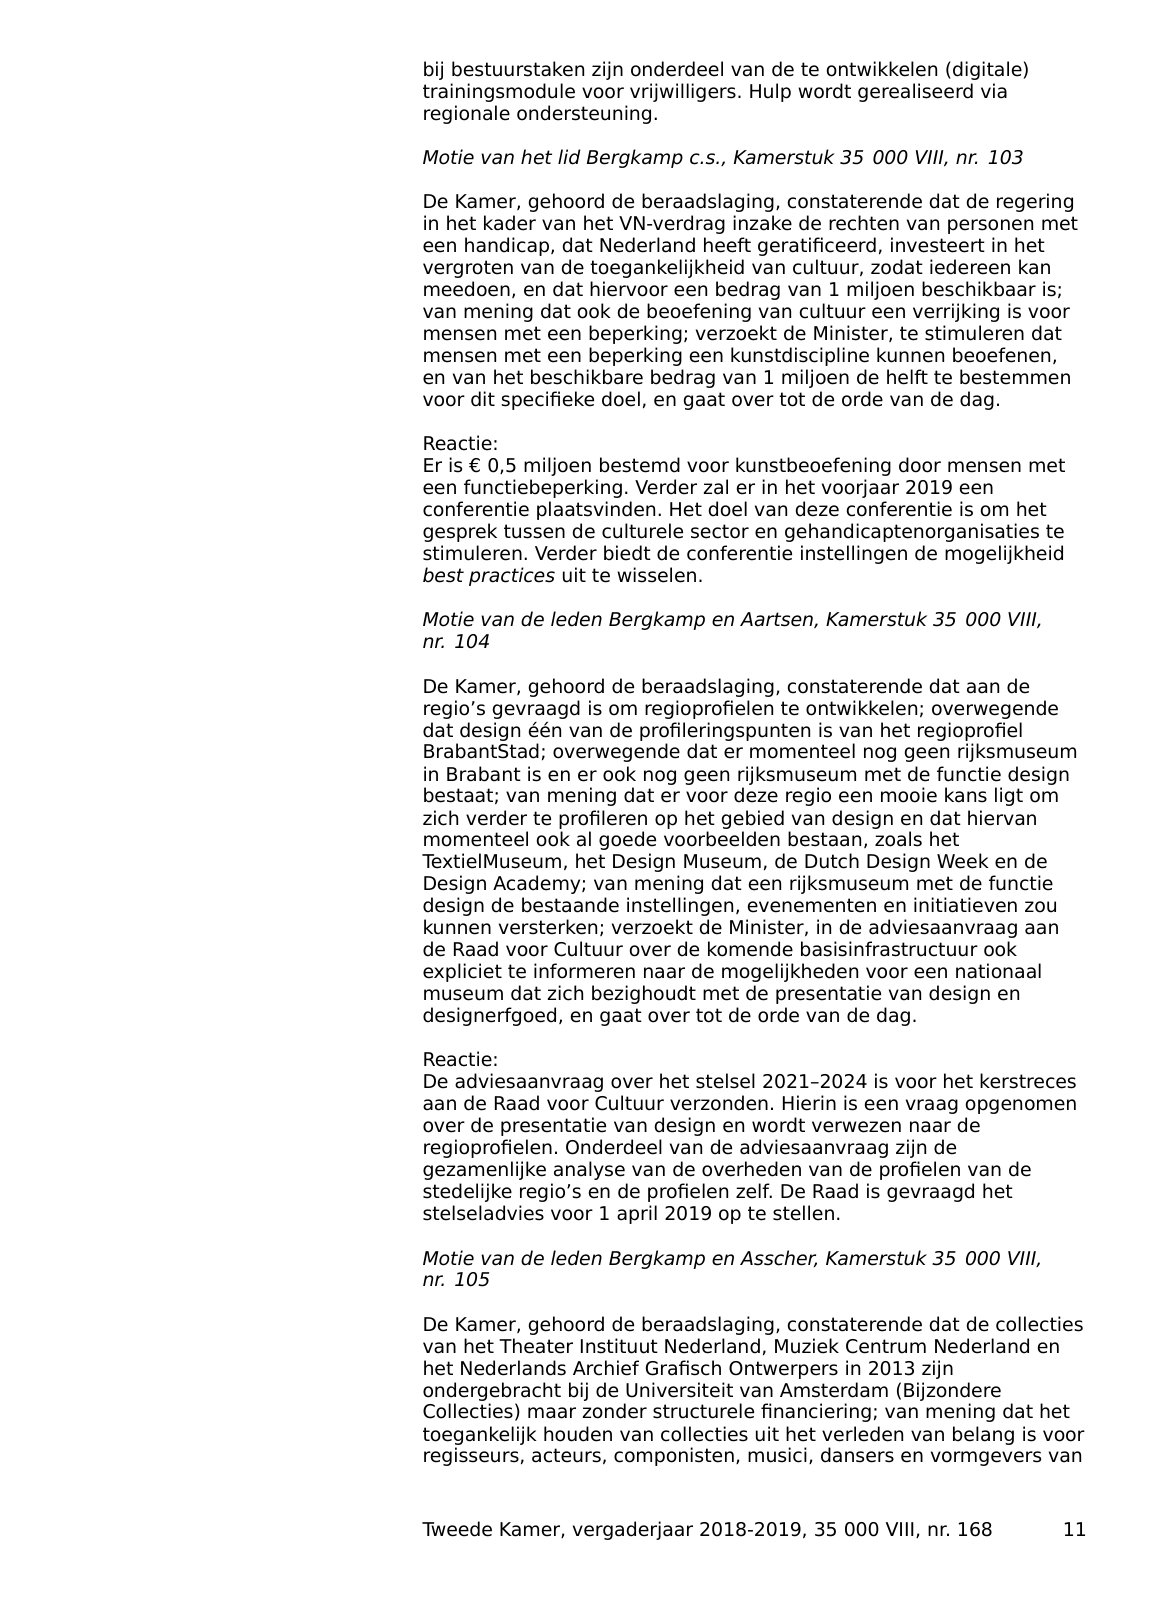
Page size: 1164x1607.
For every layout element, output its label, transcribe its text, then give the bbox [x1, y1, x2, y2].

subtitle Motie van het lid Bergkamp c.s., Kamerstuk 35 000 VIII, nr. 103 [422, 147, 1087, 169]
subtitle Motie van de leden Bergkamp en Asscher, Kamerstuk 35 000 VIII, nr. 105 [422, 1247, 1087, 1291]
text De adviesaanvraag over het stelsel 2021–2024 is voor het kerstreces aan de Raad voor Cultuur verzonden. Hierin is een vraag opgenomen over de presentatie van design en wordt verwezen naar de regioprofielen. Onderdeel van de adviesaanvraag zijn de gezamenlijke analyse van de overheden van de profielen van de stedelijke regio’s en de profielen zelf. De Raad is gevraagd het stelseladvies voor 1 april 2019 op te stellen. [422, 1071, 1087, 1225]
subtitle Motie van de leden Bergkamp en Aartsen, Kamerstuk 35 000 VIII, nr. 104 [422, 609, 1087, 653]
text De Kamer, gehoord de beraadslaging, constaterende dat aan de regio’s gevraagd is om regioprofielen te ontwikkelen; overwegende dat design één van de profileringspunten is van het regioprofiel BrabantStad; overwegende dat er momenteel nog geen rijksmuseum in Brabant is en er ook nog geen rijksmuseum met de functie design bestaat; van mening dat er voor deze regio een mooie kans ligt om zich verder te profileren op het gebied van design en dat hiervan momenteel ook al goede voorbeelden bestaan, zoals het TextielMuseum, het Design Museum, de Dutch Design Week en de Design Academy; van mening dat een rijksmuseum met de functie design de bestaande instellingen, evenementen en initiatieven zou kunnen versterken; verzoekt de Minister, in de adviesaanvraag aan de Raad voor Cultuur over de komende basisinfrastructuur ook expliciet te informeren naar de mogelijkheden voor een nationaal museum dat zich bezighoudt met de presentatie van design en designerfgoed, en gaat over tot de orde van de dag. [422, 676, 1087, 1027]
text bij bestuurstaken zijn onderdeel van de te ontwikkelen (digitale) trainingsmodule voor vrijwilligers. Hulp wordt gerealiseerd via regionale ondersteuning. [422, 59, 1087, 125]
text Reactie: [422, 1049, 1087, 1071]
text Er is € 0,5 miljoen bestemd voor kunstbeoefening door mensen met een functiebeperking. Verder zal er in het voorjaar 2019 een conferentie plaatsvinden. Het doel van deze conferentie is om het gesprek tussen de culturele sector en gehandicaptenorganisaties te stimuleren. Verder biedt de conferentie instellingen de mogelijkheid best practices uit te wisselen. [422, 455, 1087, 587]
text De Kamer, gehoord de beraadslaging, constaterende dat de collecties van het Theater Instituut Nederland, Muziek Centrum Nederland en het Nederlands Archief Grafisch Ontwerpers in 2013 zijn ondergebracht bij de Universiteit van Amsterdam (Bijzondere Collecties) maar zonder structurele financiering; van mening dat het toegankelijk houden van collecties uit het verleden van belang is voor regisseurs, acteurs, componisten, musici, dansers en vormgevers van [422, 1313, 1087, 1467]
text Reactie: [422, 433, 1087, 455]
text De Kamer, gehoord de beraadslaging, constaterende dat de regering in het kader van het VN-verdrag inzake de rechten van personen met een handicap, dat Nederland heeft geratificeerd, investeert in het vergroten van de toegankelijkheid van cultuur, zodat iedereen kan meedoen, en dat hiervoor een bedrag van 1 miljoen beschikbaar is; van mening dat ook de beoefening van cultuur een verrijking is voor mensen met een beperking; verzoekt de Minister, te stimuleren dat mensen met een beperking een kunstdiscipline kunnen beoefenen, en van het beschikbare bedrag van 1 miljoen de helft te bestemmen voor dit specifieke doel, en gaat over tot de orde van de dag. [422, 191, 1087, 411]
